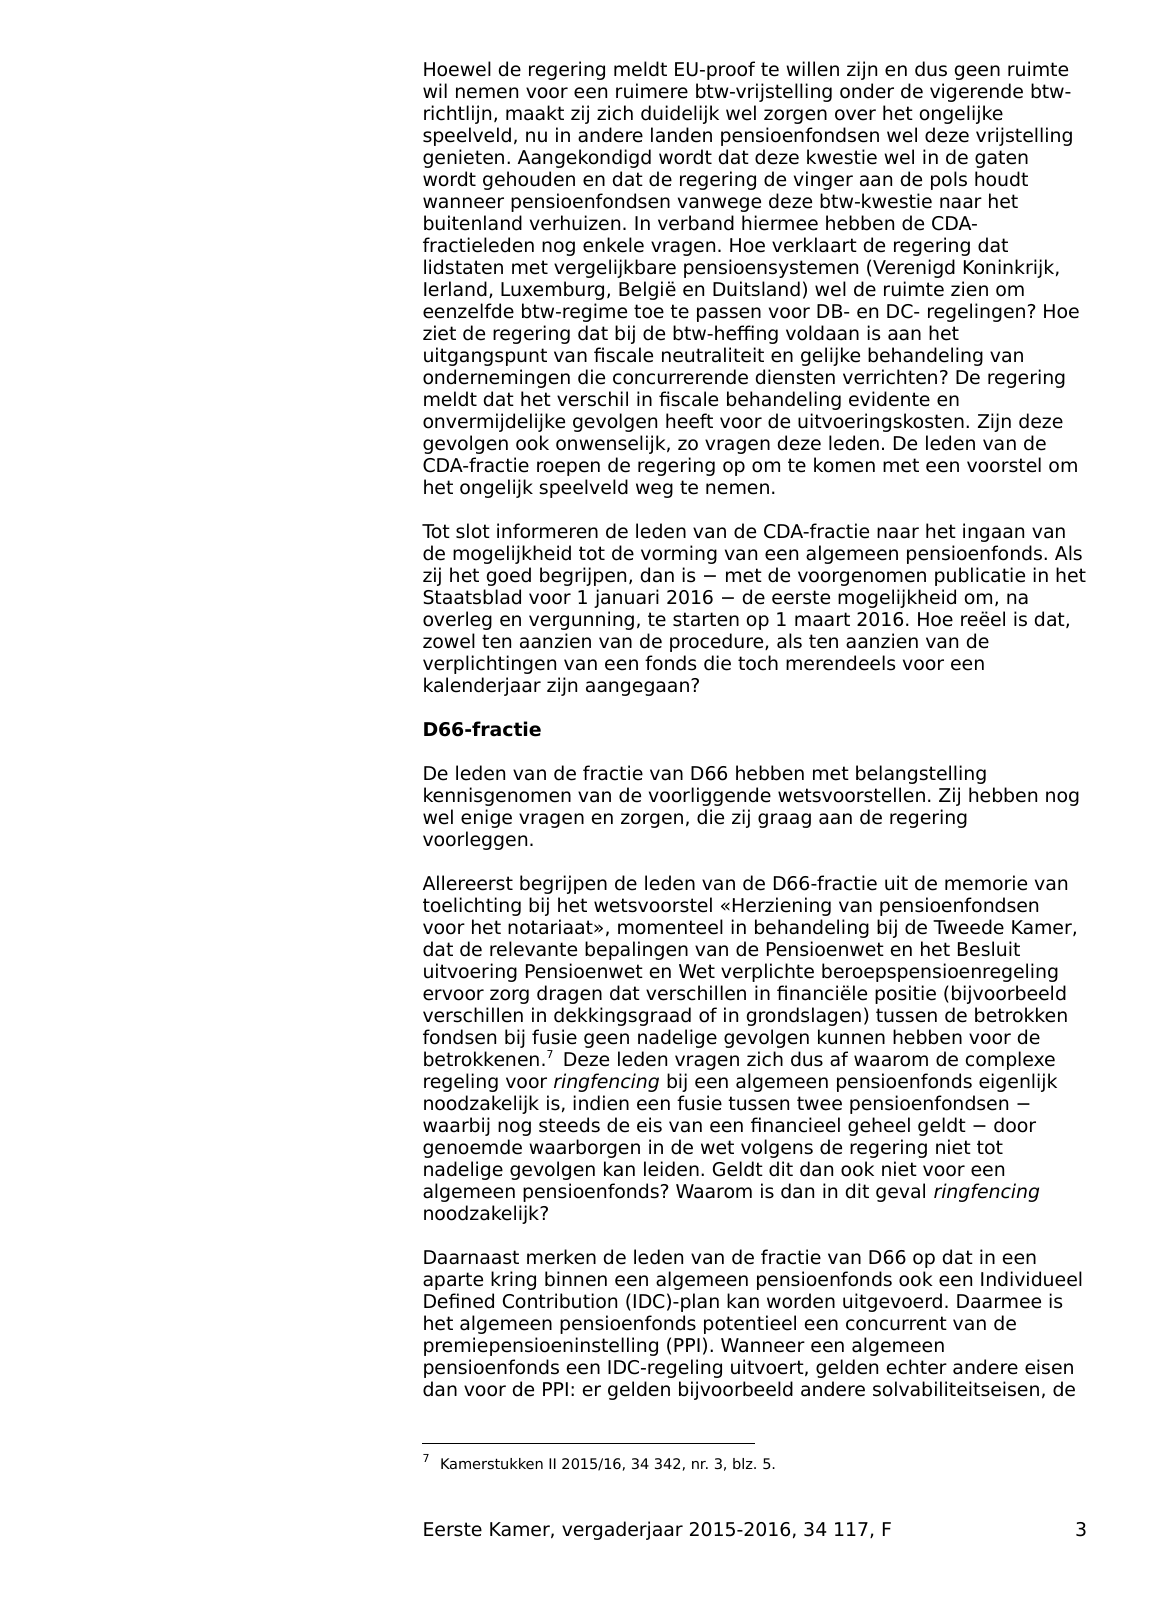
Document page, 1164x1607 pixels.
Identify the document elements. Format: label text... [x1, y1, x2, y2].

text De leden van de fractie van D66 hebben met belangstelling kennisgenomen van de voorliggende wetsvoorstellen. Zij hebben nog wel enige vragen en zorgen, die zij graag aan de regering voorleggen. [422, 763, 1087, 851]
subtitle D66-fractie [422, 719, 1087, 741]
text Hoewel de regering meldt EU-proof te willen zijn en dus geen ruimte wil nemen voor een ruimere btw-vrijstelling onder de vigerende btw-richtlijn, maakt zij zich duidelijk wel zorgen over het ongelijke speelveld, nu in andere landen pensioenfondsen wel deze vrijstelling genieten. Aangekondigd wordt dat deze kwestie wel in de gaten wordt gehouden en dat de regering de vinger aan de pols houdt wanneer pensioenfondsen vanwege deze btw-kwestie naar het buitenland verhuizen. In verband hiermee hebben de CDA-fractieleden nog enkele vragen. Hoe verklaart de regering dat lidstaten met vergelijkbare pensioensystemen (Verenigd Koninkrijk, Ierland, Luxemburg, België en Duitsland) wel de ruimte zien om eenzelfde btw-regime toe te passen voor DB- en DC- regelingen? Hoe ziet de regering dat bij de btw-heffing voldaan is aan het uitgangspunt van fiscale neutraliteit en gelijke behandeling van ondernemingen die concurrerende diensten verrichten? De regering meldt dat het verschil in fiscale behandeling evidente en onvermijdelijke gevolgen heeft voor de uitvoeringskosten. Zijn deze gevolgen ook onwenselijk, zo vragen deze leden. De leden van de CDA-fractie roepen de regering op om te komen met een voorstel om het ongelijk speelveld weg te nemen. [422, 59, 1087, 499]
text Tot slot informeren de leden van de CDA-fractie naar het ingaan van de mogelijkheid tot de vorming van een algemeen pensioenfonds. Als zij het goed begrijpen, dan is − met de voorgenomen publicatie in het Staatsblad voor 1 januari 2016 − de eerste mogelijkheid om, na overleg en vergunning, te starten op 1 maart 2016. Hoe reëel is dat, zowel ten aanzien van de procedure, als ten aanzien van de verplichtingen van een fonds die toch merendeels voor een kalenderjaar zijn aangegaan? [422, 521, 1087, 697]
text Allereerst begrijpen de leden van de D66-fractie uit de memorie van toelichting bij het wetsvoorstel «Herziening van pensioenfondsen voor het notariaat», momenteel in behandeling bij de Tweede Kamer, dat de relevante bepalingen van de Pensioenwet en het Besluit uitvoering Pensioenwet en Wet verplichte beroepspensioenregeling ervoor zorg dragen dat verschillen in financiële positie (bijvoorbeeld verschillen in dekkingsgraad of in grondslagen) tussen de betrokken fondsen bij fusie geen nadelige gevolgen kunnen hebben voor de betrokkenen. Deze leden vragen zich dus af waarom de complexe regeling voor ringfencing bij een algemeen pensioenfonds eigenlijk noodzakelijk is, indien een fusie tussen twee pensioenfondsen − waarbij nog steeds de eis van een financieel geheel geldt − door genoemde waarborgen in de wet volgens de regering niet tot nadelige gevolgen kan leiden. Geldt dit dan ook niet voor een algemeen pensioenfonds? Waarom is dan in dit geval ringfencing noodzakelijk? [422, 873, 1087, 1225]
text Kamerstukken II 2015/16, 34 342, nr. 3, blz. 5. [422, 1452, 1087, 1474]
text Daarnaast merken de leden van de fractie van D66 op dat in een aparte kring binnen een algemeen pensioenfonds ook een Individueel Defined Contribution (IDC)-plan kan worden uitgevoerd. Daarmee is het algemeen pensioenfonds potentieel een concurrent van de premiepensioeninstelling (PPI). Wanneer een algemeen pensioenfonds een IDC-regeling uitvoert, gelden echter andere eisen dan voor de PPI: er gelden bijvoorbeeld andere solvabiliteitseisen, de [422, 1247, 1087, 1401]
